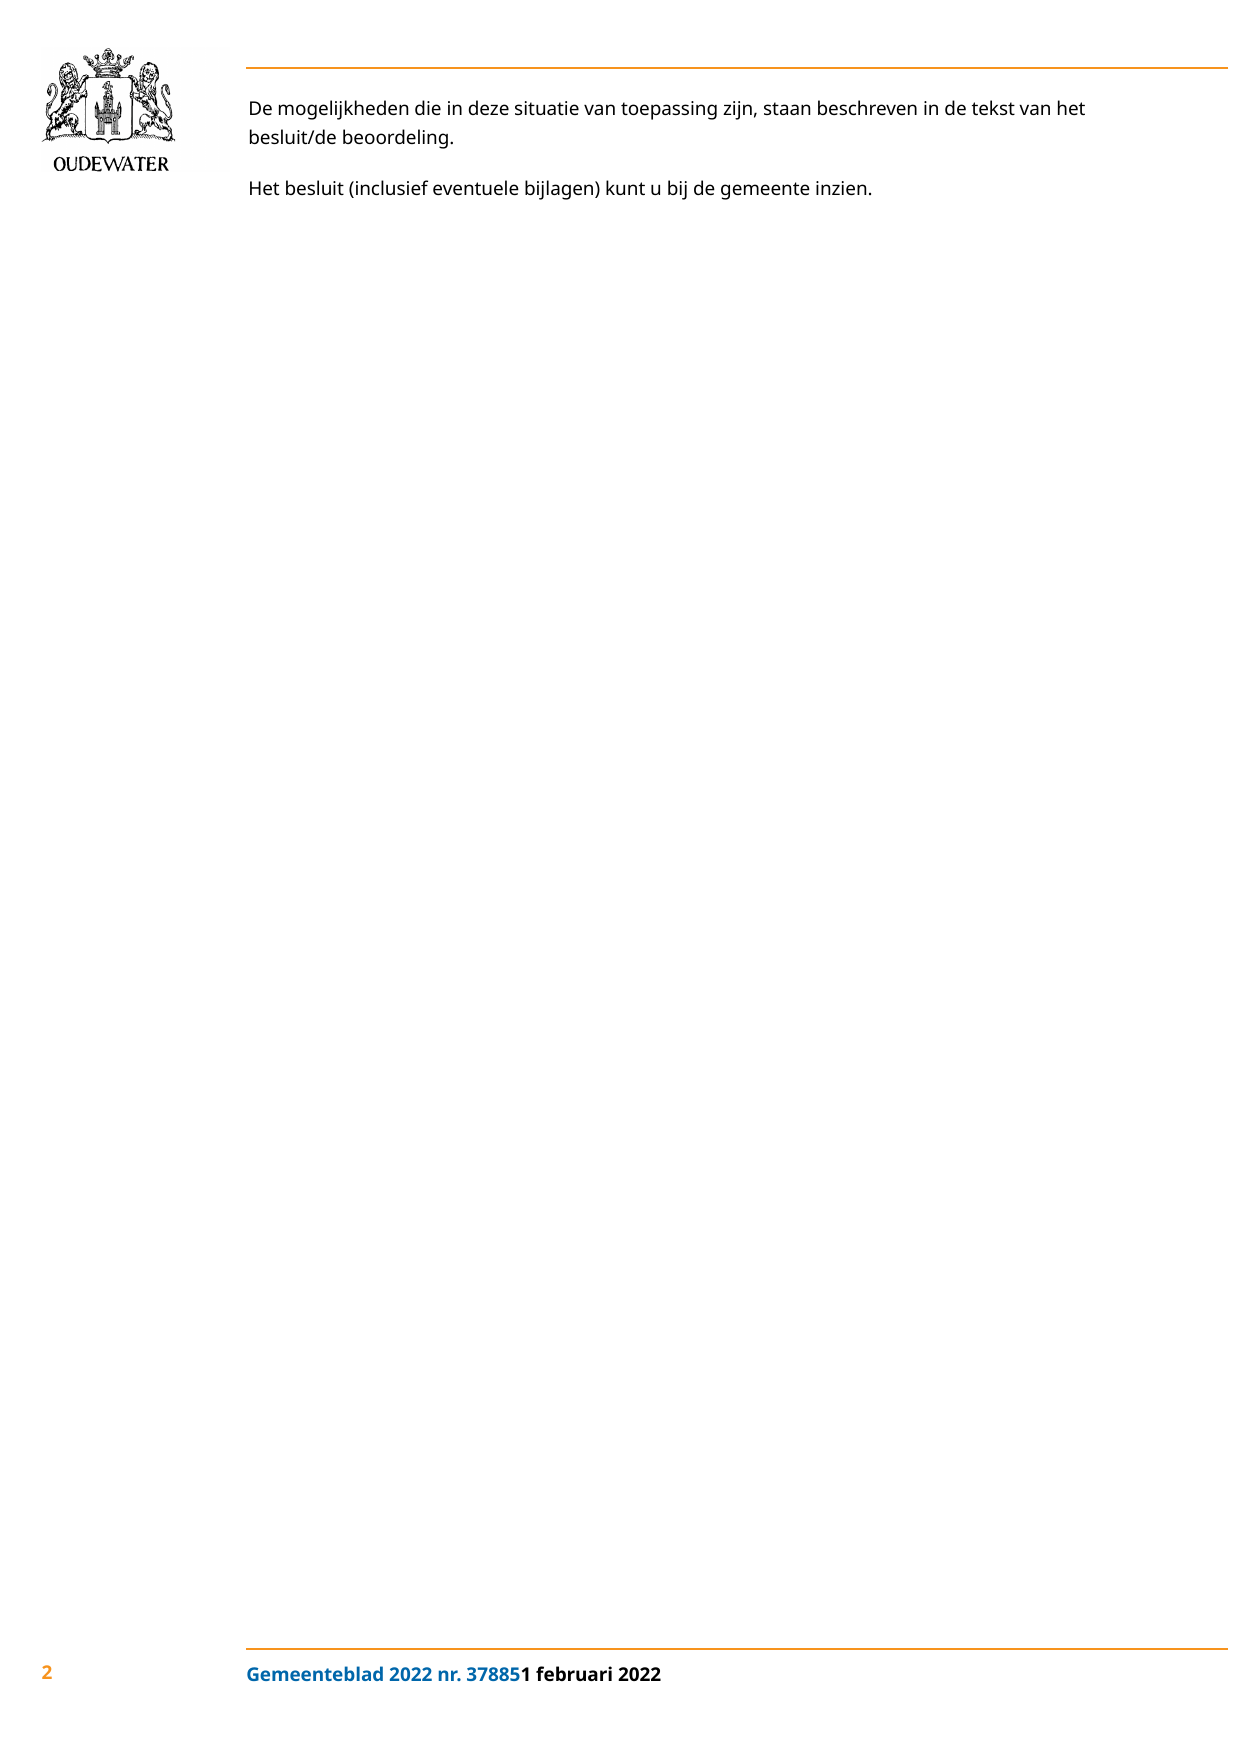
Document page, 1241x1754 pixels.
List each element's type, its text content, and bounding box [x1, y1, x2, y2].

text De mogelijkheden die in deze situatie van toepassing zijn, staan beschreven in de tekst van het besluit/de beoordeling. [248, 95, 1152, 150]
picture [41, 47, 231, 172]
text Het besluit (inclusief eventuele bijlagen) kunt u bij de gemeente inzien. [248, 175, 1152, 201]
